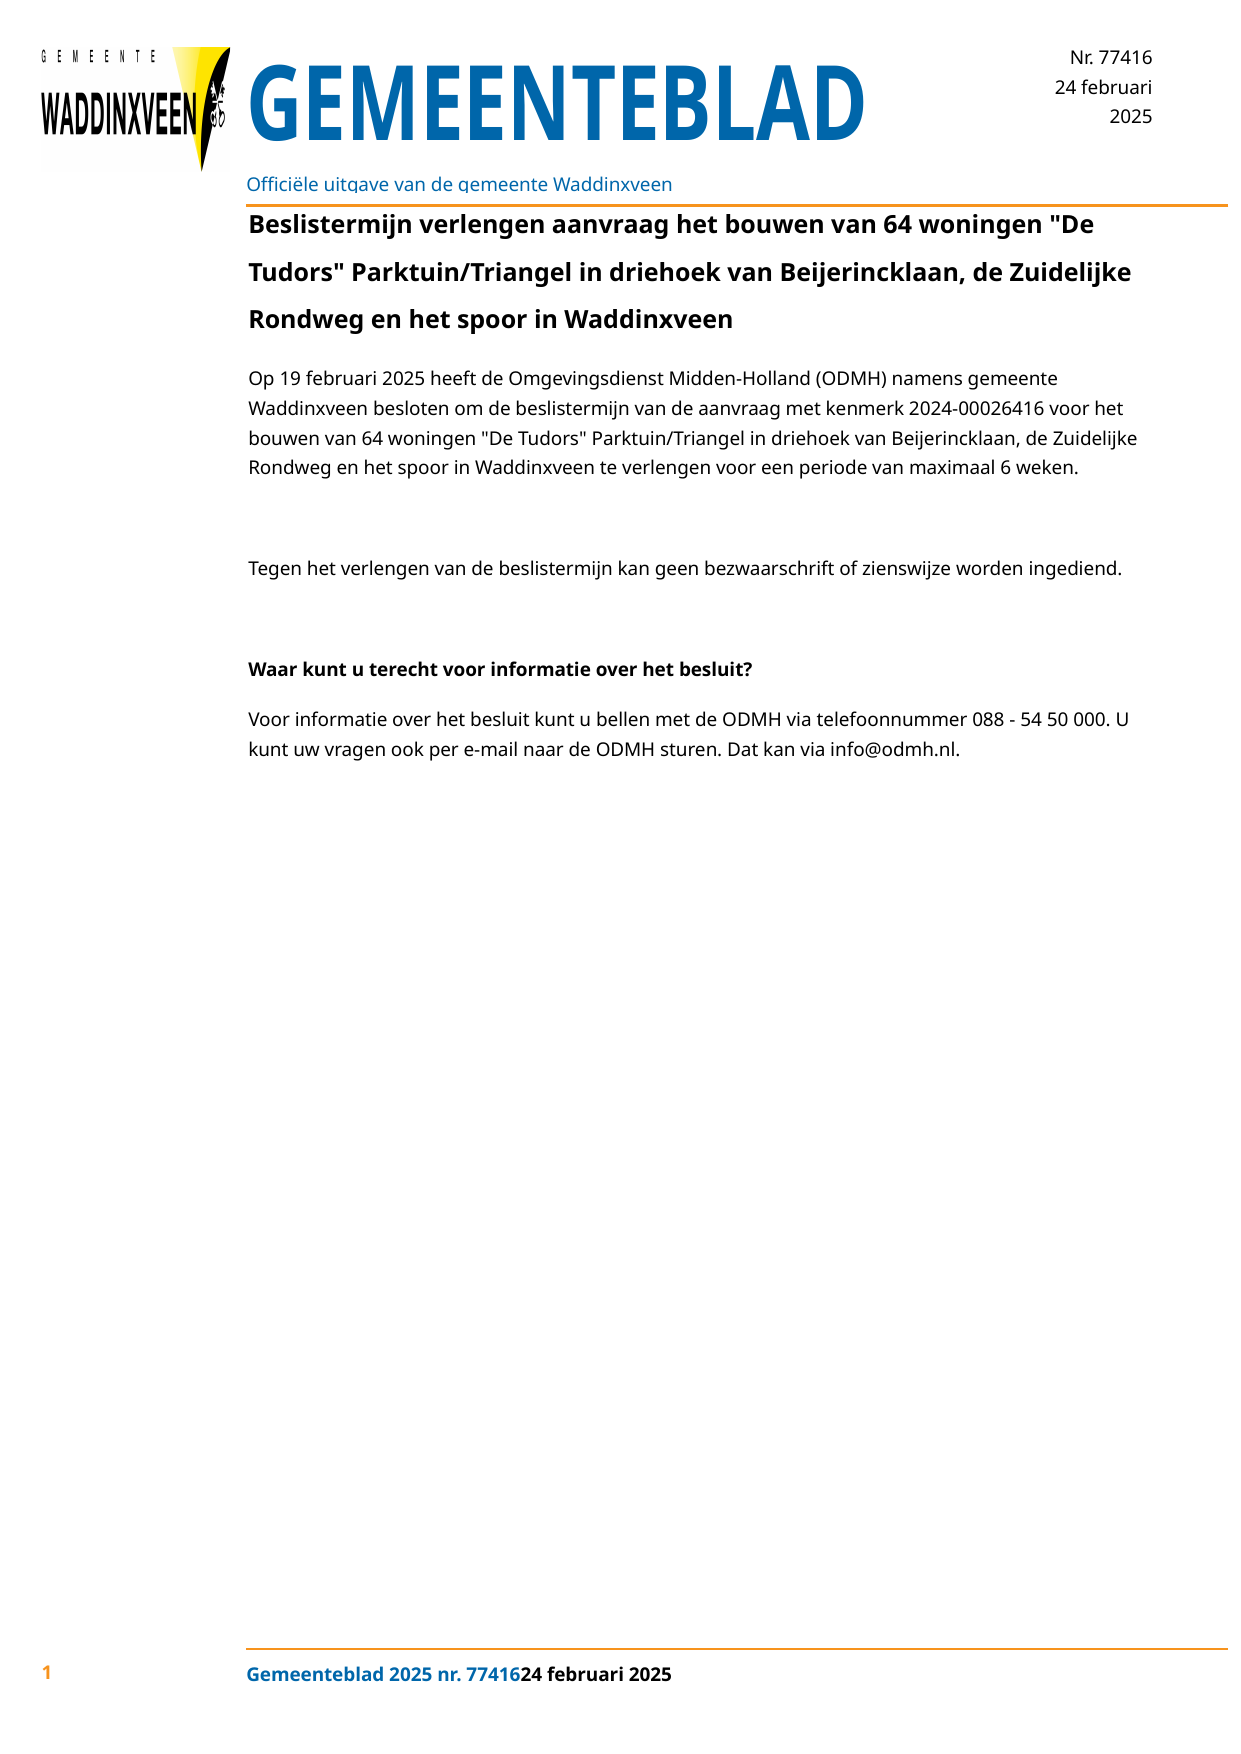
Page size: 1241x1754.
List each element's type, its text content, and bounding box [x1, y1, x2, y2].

picture [41, 47, 231, 172]
text Tegen het verlengen van de beslistermijn kan geen bezwaarschrift of zienswijze worden ingediend. [248, 555, 1152, 581]
text Op 19 februari 2025 heeft de Omgevingsdienst Midden-Holland (ODMH) namens gemeente Waddinxveen besloten om de beslistermijn van de aanvraag met kenmerk 2024-00026416 voor het bouwen van 64 woningen "De Tudors" Parktuin/Triangel in driehoek van Beijerincklaan, de Zuidelijke Rondweg en het spoor in Waddinxveen te verlengen voor een periode van maximaal 6 weken. [248, 366, 1152, 480]
text Voor informatie over het besluit kunt u bellen met de ODMH via telefoonnummer 088 - 54 50 000. U kunt uw vragen ook per e-mail naar de ODMH sturen. Dat kan via info@odmh.nl. [248, 706, 1152, 762]
text Beslistermijn verlengen aanvraag het bouwen van 64 woningen "De Tudors" Parktuin/Triangel in driehoek van Beijerincklaan, de Zuidelijke Rondweg en het spoor in Waddinxveen [248, 207, 1152, 336]
text Waar kunt u terecht voor informatie over het besluit? [248, 656, 1152, 682]
